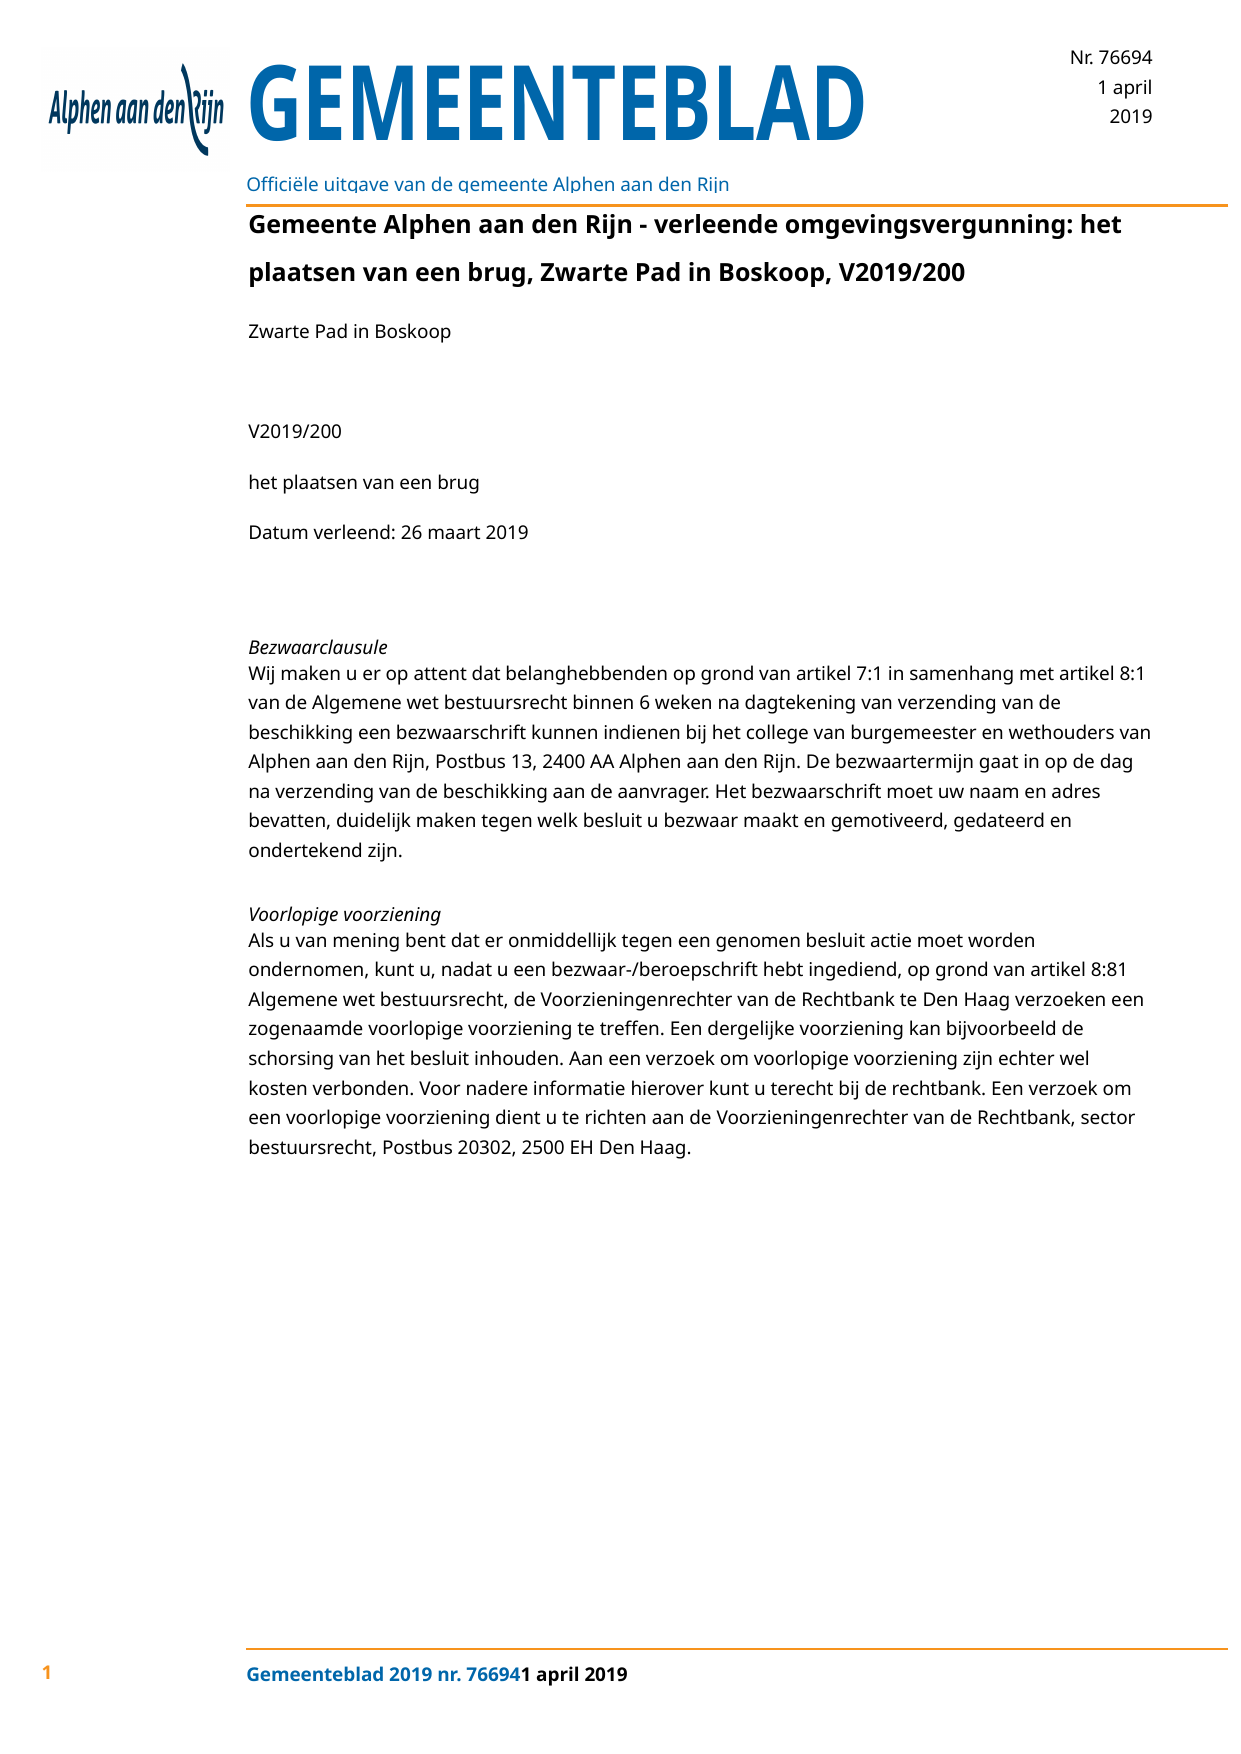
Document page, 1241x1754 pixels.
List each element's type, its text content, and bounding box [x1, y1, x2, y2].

text Bezwaarclausule [248, 634, 1152, 660]
text Voorlopige voorziening [248, 901, 1152, 927]
text Zwarte Pad in Boskoop [248, 318, 1152, 344]
text Gemeente Alphen aan den Rijn - verleende omgevingsvergunning: het plaatsen van een brug, Zwarte Pad in Boskoop, V2019/200 [248, 207, 1152, 288]
text V2019/200 [248, 419, 1152, 444]
text Wij maken u er op attent dat belanghebbenden op grond van artikel 7:1 in samenhang met artikel 8:1 van de Algemene wet bestuursrecht binnen 6 weken na dagtekening van verzending van de beschikking een bezwaarschrift kunnen indienen bij het college van burgemeester en wethouders van Alphen aan den Rijn, Postbus 13, 2400 AA Alphen aan den Rijn. De bezwaartermijn gaat in op de dag na verzending van de beschikking aan de aanvrager. Het bezwaarschrift moet uw naam en adres bevatten, duidelijk maken tegen welk besluit u bezwaar maakt en gemotiveerd, gedateerd en ondertekend zijn. [248, 660, 1152, 863]
text Als u van mening bent dat er onmiddellijk tegen een genomen besluit actie moet worden ondernomen, kunt u, nadat u een bezwaar-/beroepschrift hebt ingediend, op grond van artikel 8:81 Algemene wet bestuursrecht, de Voorzieningenrechter van de Rechtbank te Den Haag verzoeken een zogenaamde voorlopige voorziening te treffen. Een dergelijke voorziening kan bijvoorbeeld de schorsing van het besluit inhouden. Aan een verzoek om voorlopige voorziening zijn echter wel kosten verbonden. Voor nadere informatie hierover kunt u terecht bij de rechtbank. Een verzoek om een voorlopige voorziening dient u te richten aan de Voorzieningenrechter van de Rechtbank, sector bestuursrecht, Postbus 20302, 2500 EH Den Haag. [248, 927, 1152, 1160]
picture [41, 47, 231, 172]
text Datum verleend: 26 maart 2019 [248, 519, 1152, 545]
text het plaatsen van een brug [248, 469, 1152, 495]
